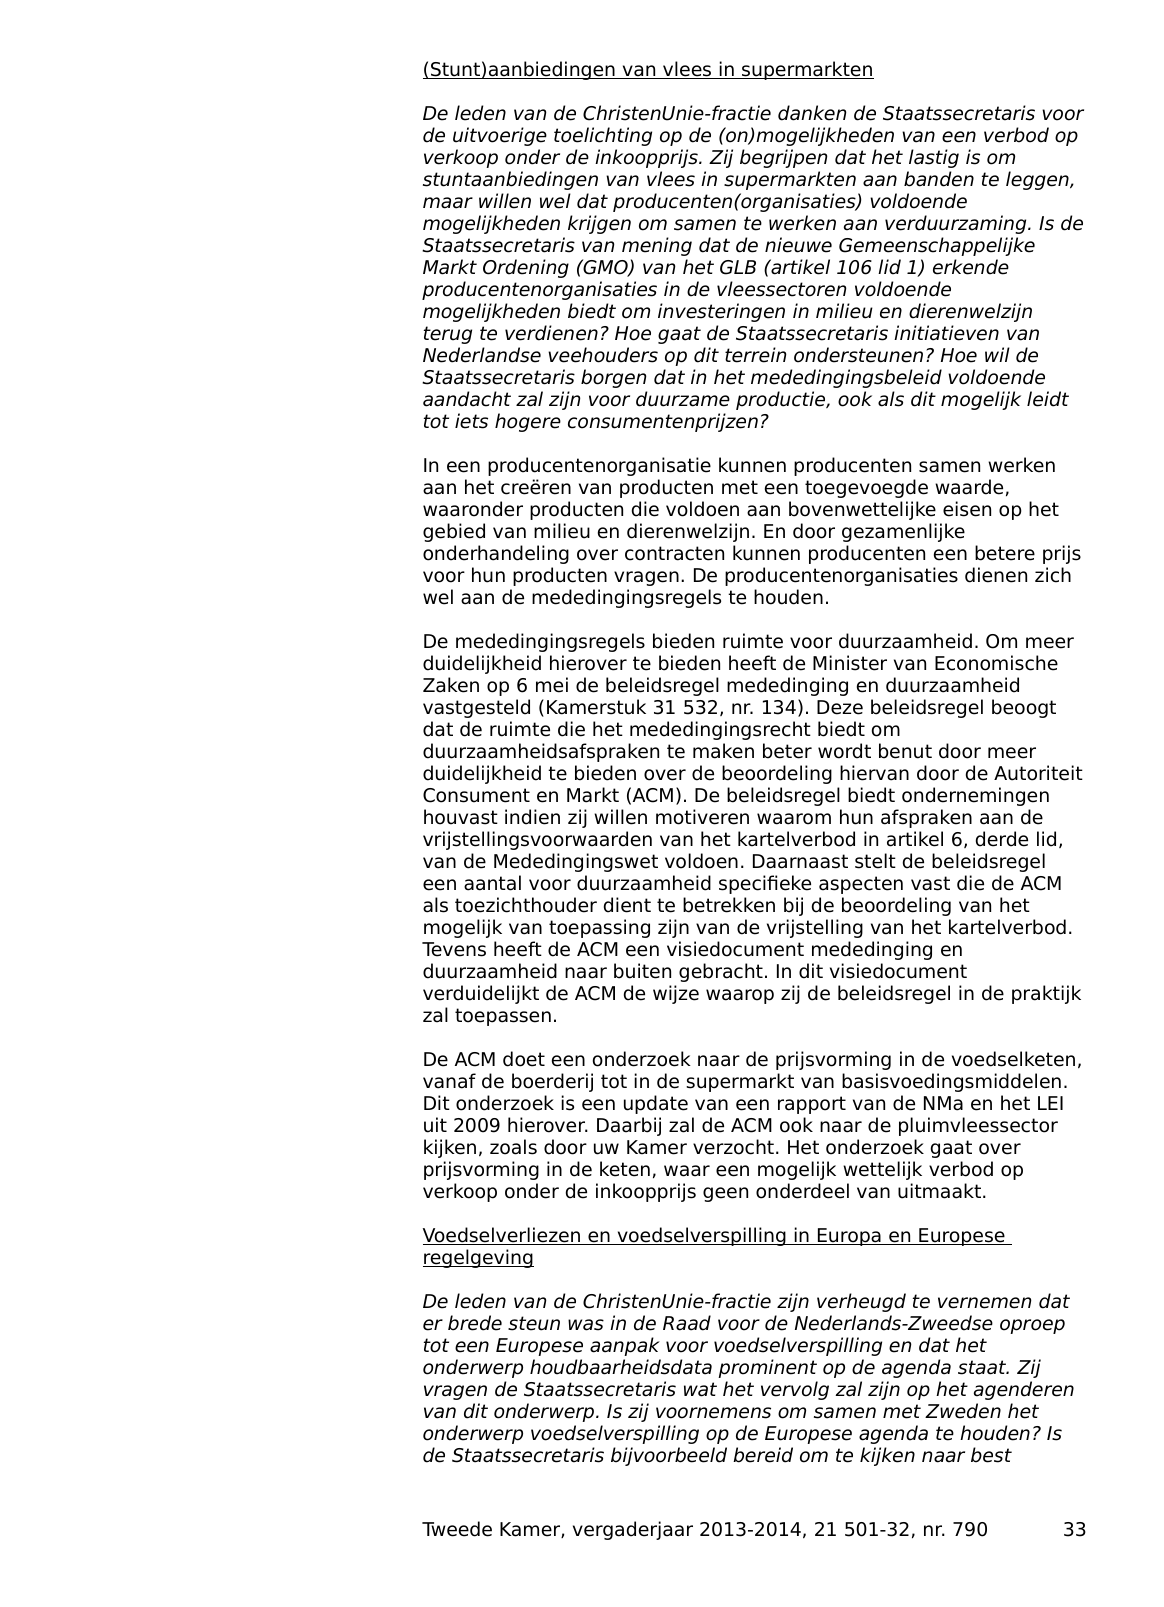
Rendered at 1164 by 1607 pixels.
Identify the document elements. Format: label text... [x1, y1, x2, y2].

subtitle Voedselverliezen en voedselverspilling in Europa en Europese regelgeving [422, 1225, 1087, 1269]
text De ACM doet een onderzoek naar de prijsvorming in de voedselketen, vanaf de boerderij tot in de supermarkt van basisvoedingsmiddelen. Dit onderzoek is een update van een rapport van de NMa en het LEI uit 2009 hierover. Daarbij zal de ACM ook naar de pluimvleessector kijken, zoals door uw Kamer verzocht. Het onderzoek gaat over prijsvorming in de keten, waar een mogelijk wettelijk verbod op verkoop onder de inkoopprijs geen onderdeel van uitmaakt. [422, 1049, 1087, 1203]
text De leden van de ChristenUnie-fractie danken de Staatssecretaris voor de uitvoerige toelichting op de (on)mogelijkheden van een verbod op verkoop onder de inkoopprijs. Zij begrijpen dat het lastig is om stuntaanbiedingen van vlees in supermarkten aan banden te leggen, maar willen wel dat producenten(organisaties) voldoende mogelijkheden krijgen om samen te werken aan verduurzaming. Is de Staatssecretaris van mening dat de nieuwe Gemeenschappelijke Markt Ordening (GMO) van het GLB (artikel 106 lid 1) erkende producentenorganisaties in de vleessectoren voldoende mogelijkheden biedt om investeringen in milieu en dierenwelzijn terug te verdienen? Hoe gaat de Staatssecretaris initiatieven van Nederlandse veehouders op dit terrein ondersteunen? Hoe wil de Staatssecretaris borgen dat in het mededingingsbeleid voldoende aandacht zal zijn voor duurzame productie, ook als dit mogelijk leidt tot iets hogere consumentenprijzen? [422, 103, 1087, 433]
text De leden van de ChristenUnie-fractie zijn verheugd te vernemen dat er brede steun was in de Raad voor de Nederlands-Zweedse oproep tot een Europese aanpak voor voedselverspilling en dat het onderwerp houdbaarheidsdata prominent op de agenda staat. Zij vragen de Staatssecretaris wat het vervolg zal zijn op het agenderen van dit onderwerp. Is zij voornemens om samen met Zweden het onderwerp voedselverspilling op de Europese agenda te houden? Is de Staatssecretaris bijvoorbeeld bereid om te kijken naar best [422, 1291, 1087, 1467]
subtitle (Stunt)aanbiedingen van vlees in supermarkten [422, 59, 1087, 81]
text De mededingingsregels bieden ruimte voor duurzaamheid. Om meer duidelijkheid hierover te bieden heeft de Minister van Economische Zaken op 6 mei de beleidsregel mededinging en duurzaamheid vastgesteld (Kamerstuk 31 532, nr. 134). Deze beleidsregel beoogt dat de ruimte die het mededingingsrecht biedt om duurzaamheidsafspraken te maken beter wordt benut door meer duidelijkheid te bieden over de beoordeling hiervan door de Autoriteit Consument en Markt (ACM). De beleidsregel biedt ondernemingen houvast indien zij willen motiveren waarom hun afspraken aan de vrijstellingsvoorwaarden van het kartelverbod in artikel 6, derde lid, van de Mededingingswet voldoen. Daarnaast stelt de beleidsregel een aantal voor duurzaamheid specifieke aspecten vast die de ACM als toezichthouder dient te betrekken bij de beoordeling van het mogelijk van toepassing zijn van de vrijstelling van het kartelverbod. Tevens heeft de ACM een visiedocument mededinging en duurzaamheid naar buiten gebracht. In dit visiedocument verduidelijkt de ACM de wijze waarop zij de beleidsregel in de praktijk zal toepassen. [422, 631, 1087, 1027]
text In een producentenorganisatie kunnen producenten samen werken aan het creëren van producten met een toegevoegde waarde, waaronder producten die voldoen aan bovenwettelijke eisen op het gebied van milieu en dierenwelzijn. En door gezamenlijke onderhandeling over contracten kunnen producenten een betere prijs voor hun producten vragen. De producentenorganisaties dienen zich wel aan de mededingingsregels te houden. [422, 455, 1087, 609]
